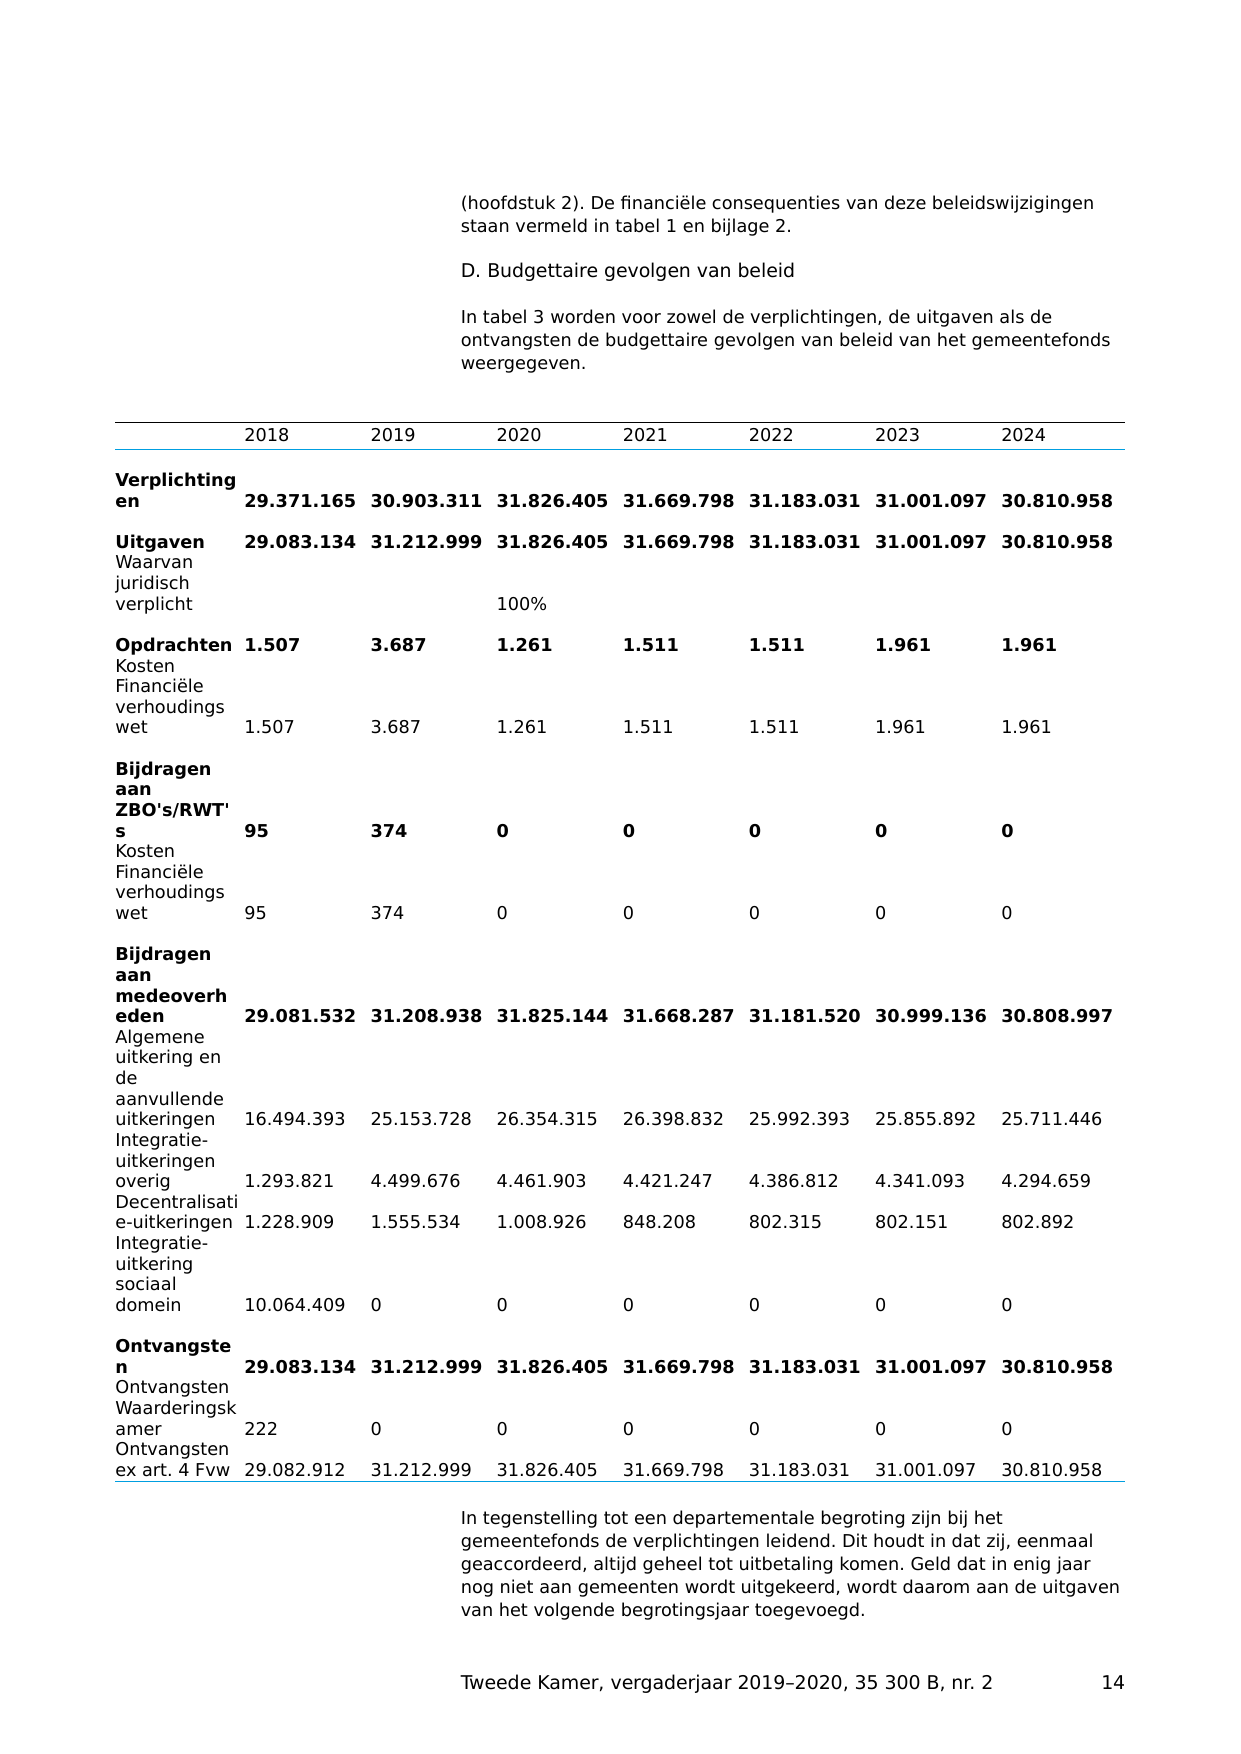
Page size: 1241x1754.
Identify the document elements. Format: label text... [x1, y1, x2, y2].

table_cell [241, 511, 367, 532]
table_cell Algemene uitkering en de aanvullende uitkeringen [115, 1027, 241, 1130]
table_cell 0 [368, 1378, 493, 1439]
table_cell 1.511 [746, 656, 872, 738]
table_cell [998, 511, 1125, 532]
text In tegenstelling tot een departementale begroting zijn bij het gemeentefonds de verplichtingen leidend. Dit houdt in dat zij, eenmaal geaccordeerd, altijd geheel tot uitbetaling komen. Geld dat in enig jaar nog niet aan gemeenten wordt uitgekeerd, wordt daarom aan de uitgaven van het volgende begrotingsjaar toegevoegd. [461, 1506, 1125, 1621]
table_cell 0 [998, 841, 1125, 924]
table_cell 4.461.903 [494, 1130, 620, 1192]
table_cell Ontvangsten Waarderingskamer [115, 1378, 241, 1439]
table_cell 0 [620, 1233, 746, 1316]
table_cell 3.687 [368, 635, 493, 656]
table_cell 31.183.031 [746, 1336, 872, 1377]
table_cell [746, 511, 872, 532]
table_cell [494, 614, 620, 635]
table_cell 0 [494, 759, 620, 841]
table_cell 2023 [872, 423, 998, 449]
table_cell 1.507 [241, 635, 367, 656]
table_cell [115, 614, 241, 635]
table_cell 31.826.405 [494, 532, 620, 552]
table_cell 26.398.832 [620, 1027, 746, 1130]
table_cell 31.212.999 [368, 1439, 493, 1481]
table_cell 95 [241, 759, 367, 841]
table_cell Ontvangsten ex art. 4 Fvw [115, 1439, 241, 1481]
table_cell [620, 738, 746, 759]
table_cell [998, 738, 1125, 759]
table_cell [494, 924, 620, 944]
table_cell Waarvan juridisch verplicht [115, 553, 241, 614]
table_cell [115, 738, 241, 759]
table_cell 374 [368, 759, 493, 841]
table_cell 2018 [241, 423, 367, 449]
table_cell 1.261 [494, 656, 620, 738]
text (hoofdstuk 2). De financiële consequenties van deze beleidswijzigingen staan vermeld in tabel 1 en bijlage 2. [461, 191, 1125, 237]
table_cell 29.082.912 [241, 1439, 367, 1481]
table_cell 25.153.728 [368, 1027, 493, 1130]
table_cell 2020 [494, 423, 620, 449]
table_cell [241, 614, 367, 635]
table_cell 0 [620, 841, 746, 924]
table_cell 31.669.798 [620, 1336, 746, 1377]
table_cell [368, 614, 493, 635]
table_cell 30.903.311 [368, 470, 493, 511]
table_cell 848.208 [620, 1192, 746, 1233]
table_cell 2024 [998, 423, 1125, 449]
table_cell [494, 511, 620, 532]
table_cell [746, 553, 872, 614]
table_cell 31.669.798 [620, 470, 746, 511]
table_cell Integratie-uitkering sociaal domein [115, 1233, 241, 1316]
table_cell [620, 511, 746, 532]
table_cell 0 [620, 759, 746, 841]
table_cell Verplichtingen [115, 470, 241, 511]
table_cell [998, 553, 1125, 614]
table_cell [241, 1316, 367, 1336]
table_cell 4.499.676 [368, 1130, 493, 1192]
table_cell [872, 450, 998, 470]
table_cell 0 [620, 1378, 746, 1439]
table_header Tabel 3 Budgettaire gevolgen van beleid artikel 1 (bedragen x € 1.000) [115, 397, 1125, 422]
table_cell [115, 423, 241, 449]
table_cell [368, 1316, 493, 1336]
table_cell 30.810.958 [998, 532, 1125, 552]
table_cell 31.825.144 [494, 944, 620, 1027]
table_cell [746, 1316, 872, 1336]
table_cell 802.151 [872, 1192, 998, 1233]
table_cell 30.810.958 [998, 1336, 1125, 1377]
table_cell [620, 553, 746, 614]
table_cell [998, 1316, 1125, 1336]
table_cell [115, 924, 241, 944]
table_cell 26.354.315 [494, 1027, 620, 1130]
table_cell [368, 738, 493, 759]
table_cell 222 [241, 1378, 367, 1439]
table_cell 802.315 [746, 1192, 872, 1233]
table_cell [620, 614, 746, 635]
table_cell 1.961 [872, 656, 998, 738]
table_cell 31.001.097 [872, 1439, 998, 1481]
table_cell Kosten Financiële verhoudingswet [115, 841, 241, 924]
table_cell [872, 1316, 998, 1336]
table_cell 29.371.165 [241, 470, 367, 511]
table_cell 30.808.997 [998, 944, 1125, 1027]
table_cell [872, 511, 998, 532]
table_cell 31.001.097 [872, 532, 998, 552]
table_cell 0 [872, 759, 998, 841]
table_cell [620, 924, 746, 944]
table_cell 0 [746, 1378, 872, 1439]
table_cell 0 [998, 759, 1125, 841]
table_cell 802.892 [998, 1192, 1125, 1233]
table_cell 31.668.287 [620, 944, 746, 1027]
table_cell [872, 924, 998, 944]
table_cell 100% [494, 553, 620, 614]
table_cell 4.294.659 [998, 1130, 1125, 1192]
table_cell 0 [998, 1378, 1125, 1439]
table_cell 1.555.534 [368, 1192, 493, 1233]
table_cell [494, 450, 620, 470]
table_cell 30.810.958 [998, 1439, 1125, 1481]
table_cell 2022 [746, 423, 872, 449]
table_cell 31.669.798 [620, 532, 746, 552]
table_cell 1.507 [241, 656, 367, 738]
table_cell [998, 924, 1125, 944]
table_cell [368, 511, 493, 532]
title D. Budgettaire gevolgen van beleid [461, 259, 1125, 281]
table_cell [872, 614, 998, 635]
table_cell [872, 738, 998, 759]
table_cell Uitgaven [115, 532, 241, 552]
table_cell 31.001.097 [872, 470, 998, 511]
table_cell 31.669.798 [620, 1439, 746, 1481]
table_cell [241, 450, 367, 470]
table_cell 31.001.097 [872, 1336, 998, 1377]
table_cell 25.855.892 [872, 1027, 998, 1130]
table_cell 31.181.520 [746, 944, 872, 1027]
table_cell [746, 614, 872, 635]
table_cell 1.511 [620, 656, 746, 738]
table_cell 4.421.247 [620, 1130, 746, 1192]
table_cell Bijdragen aan medeoverheden [115, 944, 241, 1027]
table_cell 1.008.926 [494, 1192, 620, 1233]
table_cell 1.228.909 [241, 1192, 367, 1233]
table_cell 29.083.134 [241, 532, 367, 552]
table_cell Ontvangsten [115, 1336, 241, 1377]
table_cell Decentralisatie-uitkeringen [115, 1192, 241, 1233]
table_cell 31.183.031 [746, 1439, 872, 1481]
table_cell 25.992.393 [746, 1027, 872, 1130]
table_cell 30.810.958 [998, 470, 1125, 511]
table_cell 2019 [368, 423, 493, 449]
table_cell 1.961 [998, 656, 1125, 738]
table_cell 31.212.999 [368, 1336, 493, 1377]
table_cell 31.826.405 [494, 1336, 620, 1377]
table_cell Kosten Financiële verhoudingswet [115, 656, 241, 738]
table_cell 10.064.409 [241, 1233, 367, 1316]
table_cell 0 [872, 1233, 998, 1316]
table_cell [872, 553, 998, 614]
table_cell 1.511 [620, 635, 746, 656]
table_cell Integratie-uitkeringen overig [115, 1130, 241, 1192]
table_cell [494, 738, 620, 759]
table_cell 0 [494, 1233, 620, 1316]
table_cell 4.386.812 [746, 1130, 872, 1192]
table_cell 0 [494, 841, 620, 924]
table_cell [115, 1316, 241, 1336]
table_cell [620, 450, 746, 470]
table_cell [241, 738, 367, 759]
table_cell 25.711.446 [998, 1027, 1125, 1130]
table_cell [746, 738, 872, 759]
table_cell [368, 553, 493, 614]
table_cell [746, 450, 872, 470]
table_cell 31.826.405 [494, 470, 620, 511]
table_cell 31.183.031 [746, 470, 872, 511]
table_cell 1.961 [998, 635, 1125, 656]
table_cell 374 [368, 841, 493, 924]
table_cell 0 [998, 1233, 1125, 1316]
table_cell 0 [494, 1378, 620, 1439]
table_cell Bijdragen aan ZBO's/RWT's [115, 759, 241, 841]
table_cell 0 [746, 1233, 872, 1316]
table_cell [115, 511, 241, 532]
table_cell [494, 1316, 620, 1336]
table_cell 1.511 [746, 635, 872, 656]
table_cell Opdrachten [115, 635, 241, 656]
table_cell 31.208.938 [368, 944, 493, 1027]
text In tabel 3 worden voor zowel de verplichtingen, de uitgaven als de ontvangsten de budgettaire gevolgen van beleid van het gemeentefonds weergegeven. [461, 305, 1125, 374]
table_cell 3.687 [368, 656, 493, 738]
table_cell 16.494.393 [241, 1027, 367, 1130]
table_cell [620, 1316, 746, 1336]
table_cell [241, 553, 367, 614]
table_cell 1.261 [494, 635, 620, 656]
table_cell 1.293.821 [241, 1130, 367, 1192]
table_cell 0 [872, 841, 998, 924]
table_cell 0 [746, 841, 872, 924]
table_cell 0 [746, 759, 872, 841]
table_cell [368, 450, 493, 470]
table_cell [998, 450, 1125, 470]
table_cell 31.826.405 [494, 1439, 620, 1481]
table_cell 29.083.134 [241, 1336, 367, 1377]
table_cell 4.341.093 [872, 1130, 998, 1192]
table_cell 95 [241, 841, 367, 924]
table_cell 30.999.136 [872, 944, 998, 1027]
table_cell [746, 924, 872, 944]
table_cell 2021 [620, 423, 746, 449]
table_cell [241, 924, 367, 944]
table_cell 29.081.532 [241, 944, 367, 1027]
table_cell 31.212.999 [368, 532, 493, 552]
table_cell 0 [872, 1378, 998, 1439]
table_cell 0 [368, 1233, 493, 1316]
table_cell [115, 450, 241, 470]
table_cell 31.183.031 [746, 532, 872, 552]
table_cell 1.961 [872, 635, 998, 656]
table_cell [998, 614, 1125, 635]
table_cell [368, 924, 493, 944]
